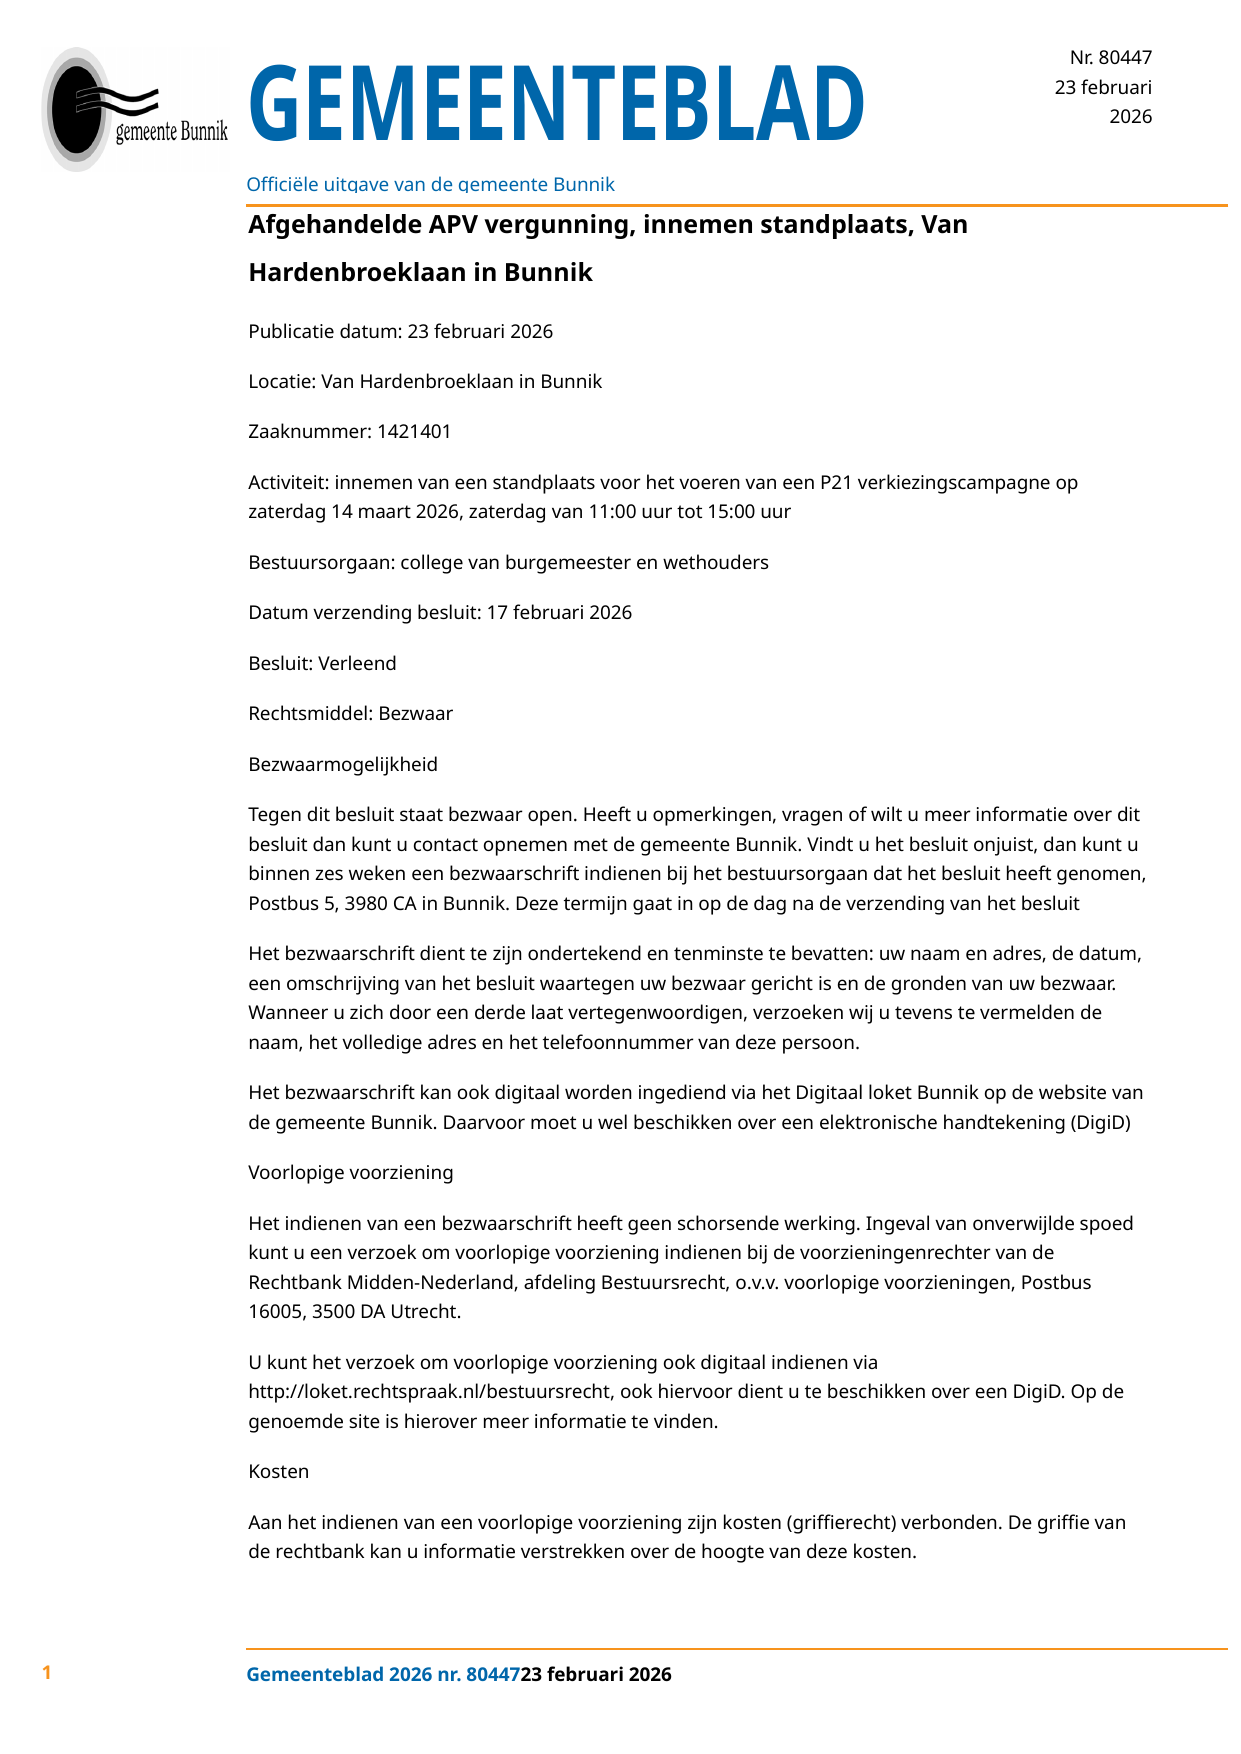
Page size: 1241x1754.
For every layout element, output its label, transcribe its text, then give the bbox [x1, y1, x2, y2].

text Zaaknummer: 1421401 [248, 419, 1152, 444]
text Besluit: Verleend [248, 650, 1152, 676]
text Locatie: Van Hardenbroeklaan in Bunnik [248, 368, 1152, 394]
text Het bezwaarschrift kan ook digitaal worden ingediend via het Digitaal loket Bunnik op de website van de gemeente Bunnik. Daarvoor moet u wel beschikken over een elektronische handtekening (DigiD) [248, 1079, 1152, 1135]
text Rechtsmiddel: Bezwaar [248, 700, 1152, 726]
text Afgehandelde APV vergunning, innemen standplaats, Van Hardenbroeklaan in Bunnik [248, 207, 1152, 288]
picture [41, 47, 231, 172]
text Datum verzending besluit: 17 februari 2026 [248, 599, 1152, 625]
text Bestuursorgaan: college van burgemeester en wethouders [248, 549, 1152, 575]
text Het bezwaarschrift dient te zijn ondertekend en tenminste te bevatten: uw naam en adres, de datum, een omschrijving van het besluit waartegen uw bezwaar gericht is en de gronden van uw bezwaar. Wanneer u zich door een derde laat vertegenwoordigen, verzoeken wij u tevens te vermelden de naam, het volledige adres en het telefoonnummer van deze persoon. [248, 940, 1152, 1055]
text Bezwaarmogelijkheid [248, 751, 1152, 777]
text Voorlopige voorziening [248, 1159, 1152, 1185]
text Publicatie datum: 23 februari 2026 [248, 318, 1152, 344]
text Aan het indienen van een voorlopige voorziening zijn kosten (griffierecht) verbonden. De griffie van de rechtbank kan u informatie verstrekken over de hoogte van deze kosten. [248, 1509, 1152, 1564]
text Activiteit: innemen van een standplaats voor het voeren van een P21 verkiezingscampagne op zaterdag 14 maart 2026, zaterdag van 11:00 uur tot 15:00 uur [248, 469, 1152, 524]
text Tegen dit besluit staat bezwaar open. Heeft u opmerkingen, vragen of wilt u meer informatie over dit besluit dan kunt u contact opnemen met de gemeente Bunnik. Vindt u het besluit onjuist, dan kunt u binnen zes weken een bezwaarschrift indienen bij het bestuursorgaan dat het besluit heeft genomen, Postbus 5, 3980 CA in Bunnik. Deze termijn gaat in op de dag na de verzending van het besluit [248, 801, 1152, 916]
text Het indienen van een bezwaarschrift heeft geen schorsende werking. Ingeval van onverwijlde spoed kunt u een verzoek om voorlopige voorziening indienen bij de voorzieningenrechter van de Rechtbank Midden-Nederland, afdeling Bestuursrecht, o.v.v. voorlopige voorzieningen, Postbus 16005, 3500 DA Utrecht. [248, 1210, 1152, 1324]
text Kosten [248, 1459, 1152, 1484]
text U kunt het verzoek om voorlopige voorziening ook digitaal indienen via http://loket.rechtspraak.nl/bestuursrecht, ook hiervoor dient u te beschikken over een DigiD. Op de genoemde site is hierover meer informatie te vinden. [248, 1349, 1152, 1434]
